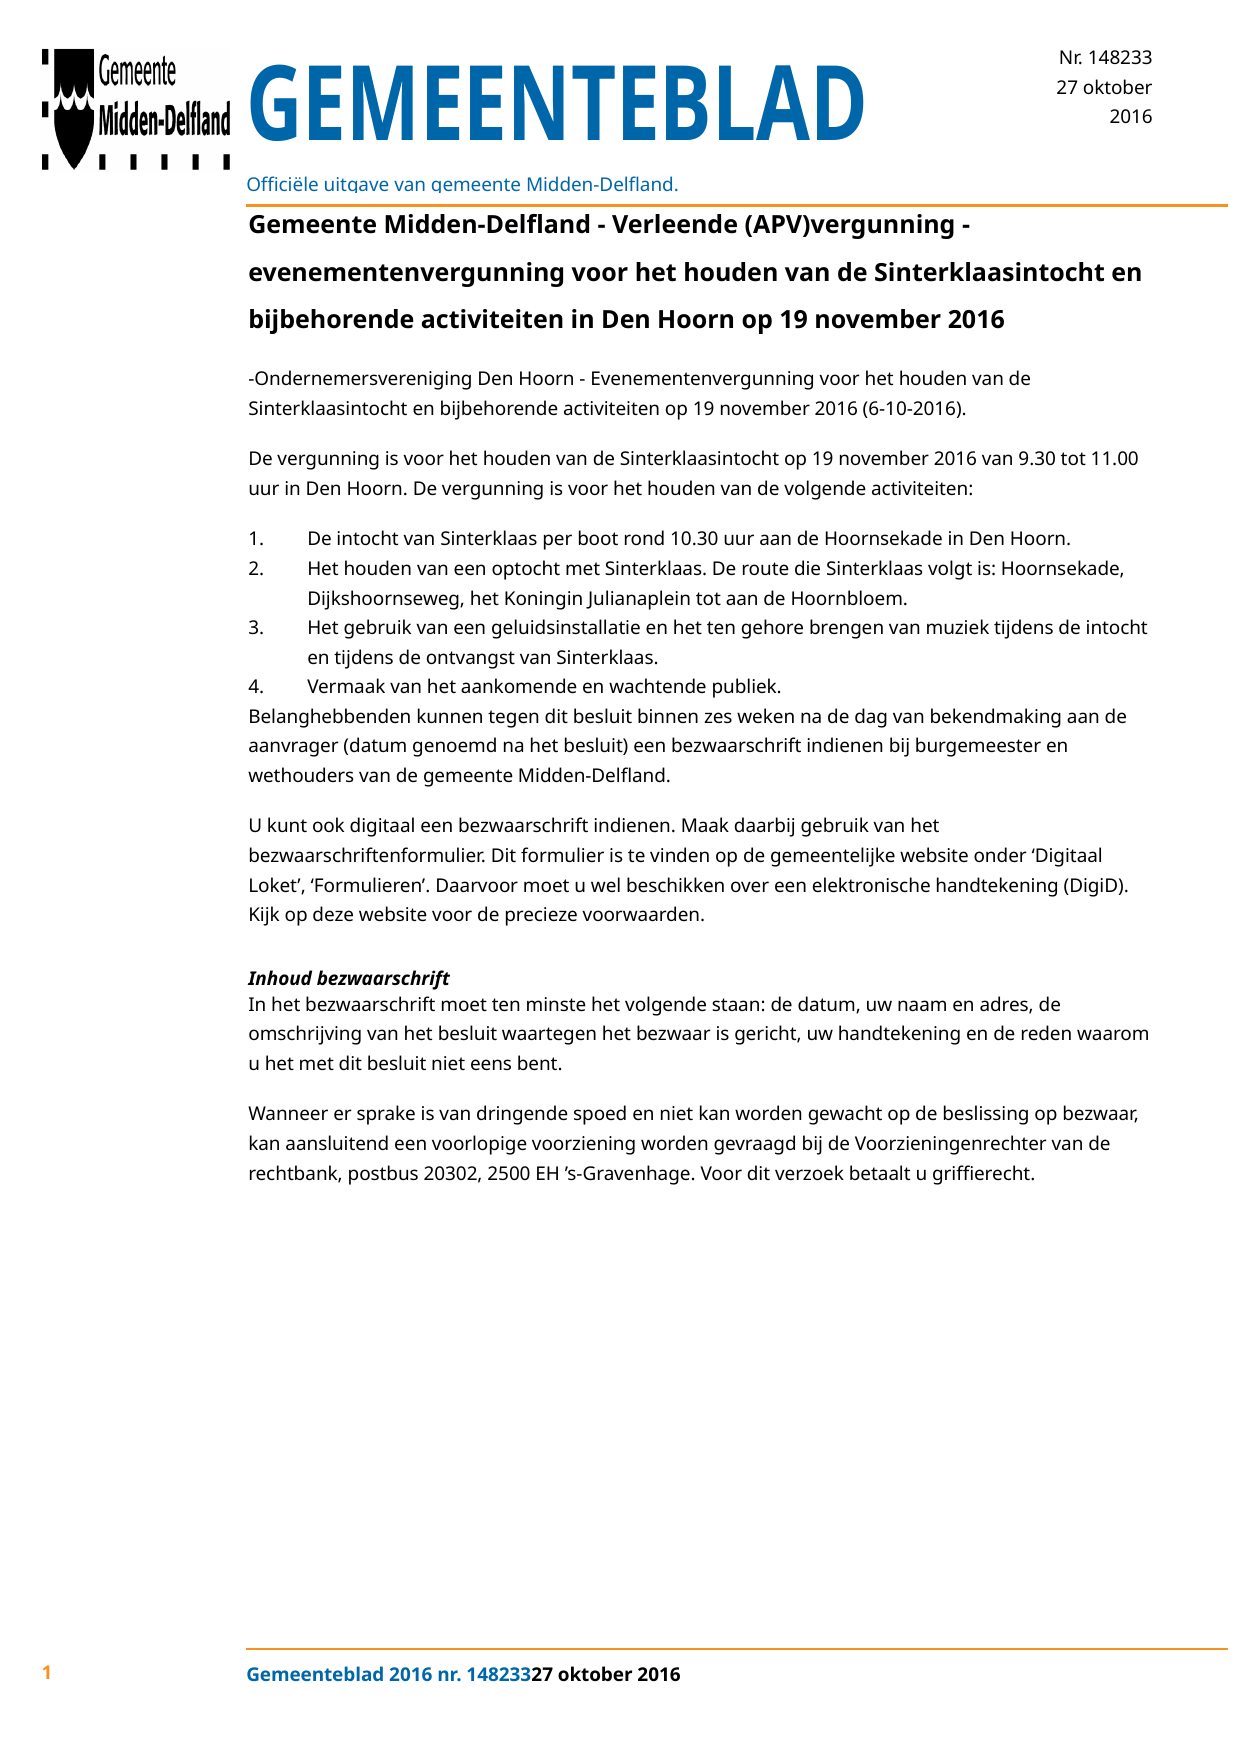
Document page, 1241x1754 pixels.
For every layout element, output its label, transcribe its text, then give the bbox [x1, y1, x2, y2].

text In het bezwaarschrift moet ten minste het volgende staan: de datum, uw naam en adres, de omschrijving van het besluit waartegen het bezwaar is gericht, uw handtekening en de reden waarom u het met dit besluit niet eens bent. [248, 991, 1152, 1076]
text Inhoud bezwaarschrift [248, 965, 1152, 991]
text U kunt ook digitaal een bezwaarschrift indienen. Maak daarbij gebruik van het bezwaarschriftenformulier. Dit formulier is te vinden op de gemeentelijke website onder ‘Digitaal Loket’, ‘Formulieren’. Daarvoor moet u wel beschikken over een elektronische handtekening (DigiD). Kijk op deze website voor de precieze voorwaarden. [248, 813, 1152, 927]
list Het gebruik van een geluidsinstallatie en het ten gehore brengen van muziek tijdens de intocht en tijdens de ontvangst van Sinterklaas. [248, 614, 1152, 669]
list De intocht van Sinterklaas per boot rond 10.30 uur aan de Hoornsekade in Den Hoorn. [248, 526, 1152, 551]
text Gemeente Midden-Delfland - Verleende (APV)vergunning - evenementenvergunning voor het houden van de Sinterklaasintocht en bijbehorende activiteiten in Den Hoorn op 19 november 2016 [248, 207, 1152, 336]
text De vergunning is voor het houden van de Sinterklaasintocht op 19 november 2016 van 9.30 tot 11.00 uur in Den Hoorn. De vergunning is voor het houden van de volgende activiteiten: [248, 446, 1152, 501]
text Wanneer er sprake is van dringende spoed en niet kan worden gewacht op de beslissing op bezwaar, kan aansluitend een voorlopige voorziening worden gevraagd bij de Voorzieningenrechter van de rechtbank, postbus 20302, 2500 EH ’s-Gravenhage. Voor dit verzoek betaalt u griffierecht. [248, 1101, 1152, 1186]
picture [41, 47, 231, 172]
list Vermaak van het aankomende en wachtende publiek. [248, 673, 1152, 699]
text -Ondernemersvereniging Den Hoorn - Evenementenvergunning voor het houden van de Sinterklaasintocht en bijbehorende activiteiten op 19 november 2016 (6-10-2016). [248, 366, 1152, 421]
text Belanghebbenden kunnen tegen dit besluit binnen zes weken na de dag van bekendmaking aan de aanvrager (datum genoemd na het besluit) een bezwaarschrift indienen bij burgemeester en wethouders van de gemeente Midden-Delfland. [248, 703, 1152, 788]
list Het houden van een optocht met Sinterklaas. De route die Sinterklaas volgt is: Hoornsekade, Dijkshoornseweg, het Koningin Julianaplein tot aan de Hoornbloem. [248, 555, 1152, 610]
